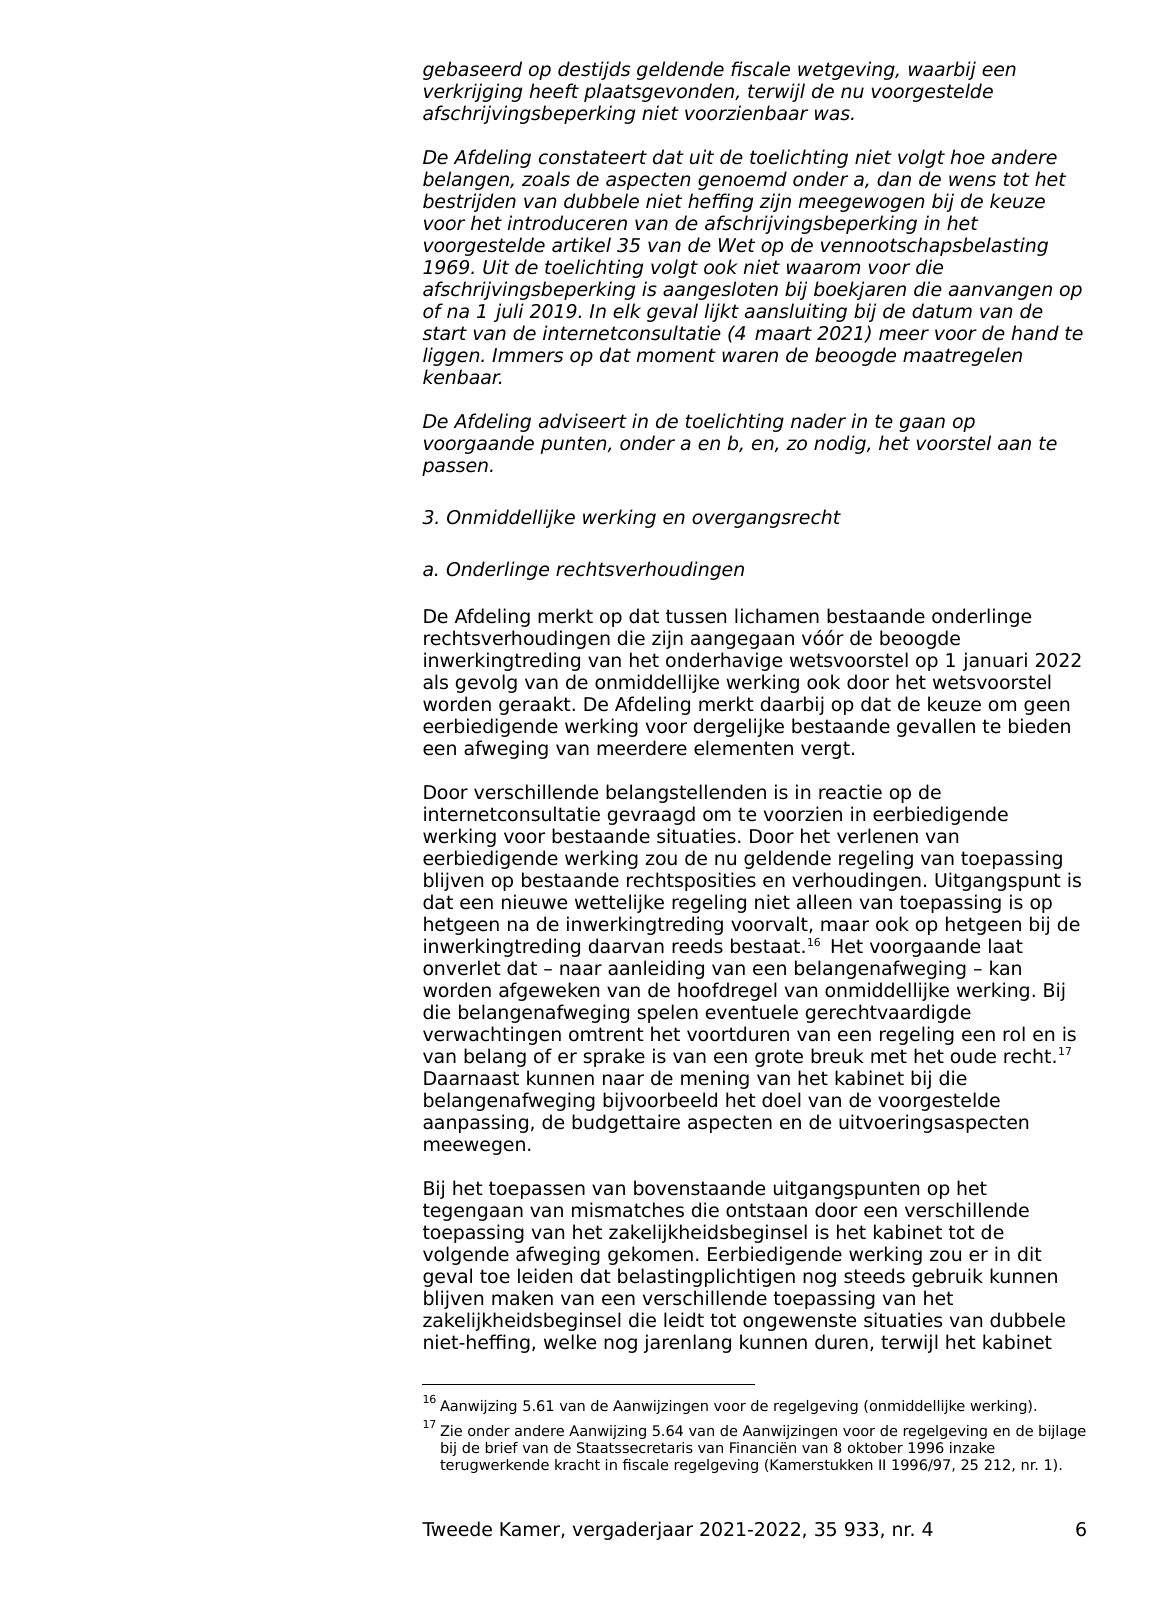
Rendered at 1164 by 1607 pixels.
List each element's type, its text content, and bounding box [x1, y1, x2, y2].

subtitle a. Onderlinge rechtsverhoudingen [422, 559, 1087, 581]
text De Afdeling merkt op dat tussen lichamen bestaande onderlinge rechtsverhoudingen die zijn aangegaan vóór de beoogde inwerkingtreding van het onderhavige wetsvoorstel op 1 januari 2022 als gevolg van de onmiddellijke werking ook door het wetsvoorstel worden geraakt. De Afdeling merkt daarbij op dat de keuze om geen eerbiedigende werking voor dergelijke bestaande gevallen te bieden een afweging van meerdere elementen vergt. [422, 606, 1087, 760]
text Door verschillende belangstellenden is in reactie op de internetconsultatie gevraagd om te voorzien in eerbiedigende werking voor bestaande situaties. Door het verlenen van eerbiedigende werking zou de nu geldende regeling van toepassing blijven op bestaande rechtsposities en verhoudingen. Uitgangspunt is dat een nieuwe wettelijke regeling niet alleen van toepassing is op hetgeen na de inwerkingtreding voorvalt, maar ook op hetgeen bij de inwerkingtreding daarvan reeds bestaat. Het voorgaande laat onverlet dat – naar aanleiding van een belangenafweging – kan worden afgeweken van de hoofdregel van onmiddellijke werking. Bij die belangenafweging spelen eventuele gerechtvaardigde verwachtingen omtrent het voortduren van een regeling een rol en is van belang of er sprake is van een grote breuk met het oude recht. Daarnaast kunnen naar de mening van het kabinet bij die belangenafweging bijvoorbeeld het doel van de voorgestelde aanpassing, de budgettaire aspecten en de uitvoeringsaspecten meewegen. [422, 782, 1087, 1156]
text Aanwijzing 5.61 van de Aanwijzingen voor de regelgeving (onmiddellijke werking). [422, 1393, 1087, 1416]
text De Afdeling adviseert in de toelichting nader in te gaan op voorgaande punten, onder a en b, en, zo nodig, het voorstel aan te passen. [422, 411, 1087, 477]
text gebaseerd op destijds geldende fiscale wetgeving, waarbij een verkrijging heeft plaatsgevonden, terwijl de nu voorgestelde afschrijvingsbeperking niet voorzienbaar was. [422, 59, 1087, 125]
text Zie onder andere Aanwijzing 5.64 van de Aanwijzingen voor de regelgeving en de bijlage bij de brief van de Staatssecretaris van Financiën van 8 oktober 1996 inzake terugwerkende kracht in fiscale regelgeving (Kamerstukken II 1996/97, 25 212, nr. 1). [422, 1418, 1087, 1474]
subtitle 3. Onmiddellijke werking en overgangsrecht [422, 507, 1087, 529]
text Bij het toepassen van bovenstaande uitgangspunten op het tegengaan van mismatches die ontstaan door een verschillende toepassing van het zakelijkheidsbeginsel is het kabinet tot de volgende afweging gekomen. Eerbiedigende werking zou er in dit geval toe leiden dat belastingplichtigen nog steeds gebruik kunnen blijven maken van een verschillende toepassing van het zakelijkheidsbeginsel die leidt tot ongewenste situaties van dubbele niet-heffing, welke nog jarenlang kunnen duren, terwijl het kabinet [422, 1178, 1087, 1354]
text De Afdeling constateert dat uit de toelichting niet volgt hoe andere belangen, zoals de aspecten genoemd onder a, dan de wens tot het bestrijden van dubbele niet heffing zijn meegewogen bij de keuze voor het introduceren van de afschrijvingsbeperking in het voorgestelde artikel 35 van de Wet op de vennootschapsbelasting 1969. Uit de toelichting volgt ook niet waarom voor die afschrijvingsbeperking is aangesloten bij boekjaren die aanvangen op of na 1 juli 2019. In elk geval lijkt aansluiting bij de datum van de start van de internetconsultatie (4 maart 2021) meer voor de hand te liggen. Immers op dat moment waren de beoogde maatregelen kenbaar. [422, 147, 1087, 389]
